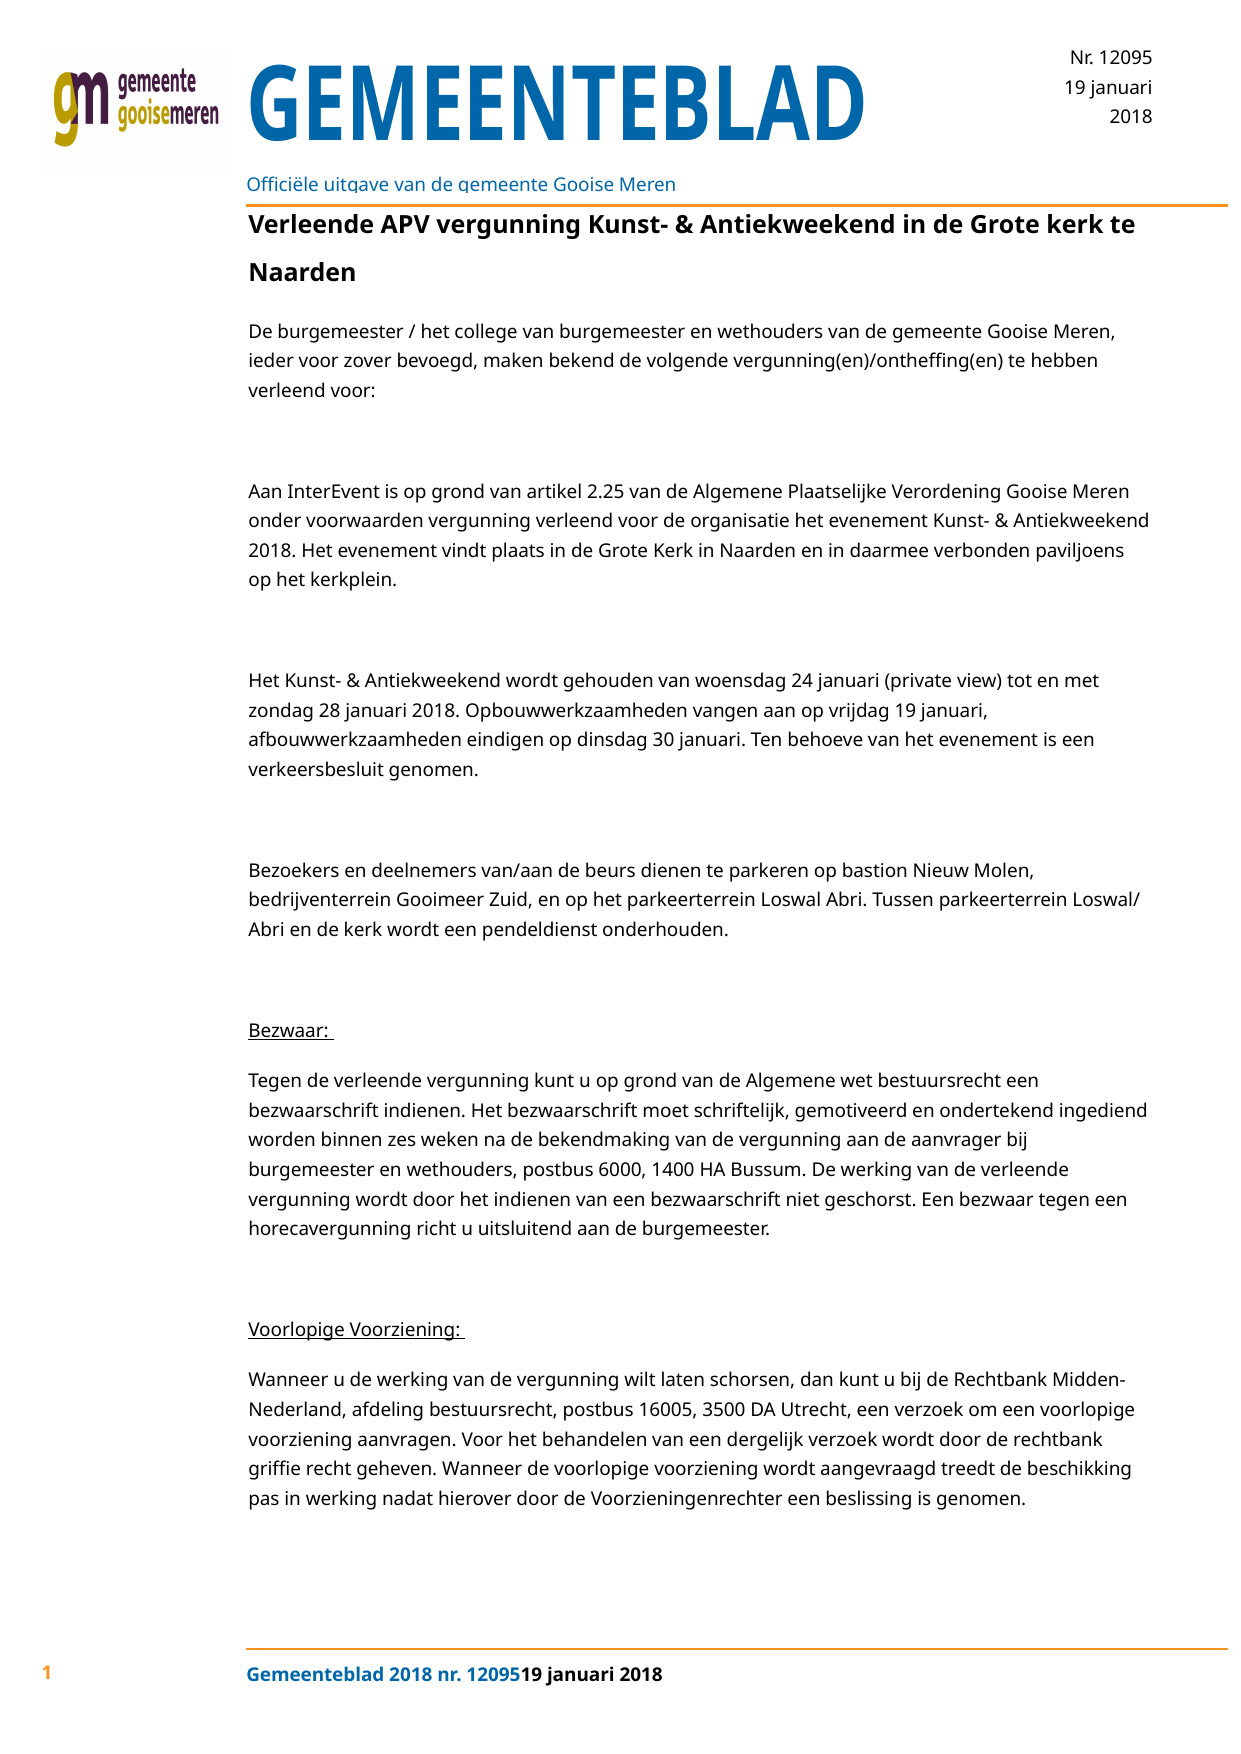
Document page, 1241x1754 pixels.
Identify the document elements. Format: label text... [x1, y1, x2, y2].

text Voorlopige Voorziening: [248, 1316, 1152, 1342]
text Verleende APV vergunning Kunst- & Antiekweekend in de Grote kerk te Naarden [248, 207, 1152, 288]
picture [41, 47, 231, 172]
text Wanneer u de werking van de vergunning wilt laten schorsen, dan kunt u bij de Rechtbank Midden-Nederland, afdeling bestuursrecht, postbus 16005, 3500 DA Utrecht, een verzoek om een voorlopige voorziening aanvragen. Voor het behandelen van een dergelijk verzoek wordt door de rechtbank griffie recht geheven. Wanneer de voorlopige voorziening wordt aangevraagd treedt de beschikking pas in werking nadat hierover door de Voorzieningenrechter een beslissing is genomen. [248, 1367, 1152, 1511]
text Bezoekers en deelnemers van/aan de beurs dienen te parkeren op bastion Nieuw Molen, bedrijventerrein Gooimeer Zuid, en op het parkeerterrein Loswal Abri. Tussen parkeerterrein Loswal/ Abri en de kerk wordt een pendeldienst onderhouden. [248, 857, 1152, 942]
text Bezwaar: [248, 1017, 1152, 1043]
text Het Kunst- & Antiekweekend wordt gehouden van woensdag 24 januari (private view) tot en met zondag 28 januari 2018. Opbouwwerkzaamheden vangen aan op vrijdag 19 januari, afbouwwerkzaamheden eindigen op dinsdag 30 januari. Ten behoeve van het evenement is een verkeersbesluit genomen. [248, 667, 1152, 782]
text Aan InterEvent is op grond van artikel 2.25 van de Algemene Plaatselijke Verordening Gooise Meren onder voorwaarden vergunning verleend voor de organisatie het evenement Kunst- & Antiekweekend 2018. Het evenement vindt plaats in de Grote Kerk in Naarden en in daarmee verbonden paviljoens op het kerkplein. [248, 478, 1152, 592]
text De burgemeester / het college van burgemeester en wethouders van de gemeente Gooise Meren, ieder voor zover bevoegd, maken bekend de volgende vergunning(en)/ontheffing(en) te hebben verleend voor: [248, 318, 1152, 403]
text Tegen de verleende vergunning kunt u op grond van de Algemene wet bestuursrecht een bezwaarschrift indienen. Het bezwaarschrift moet schriftelijk, gemotiveerd en ondertekend ingediend worden binnen zes weken na de bekendmaking van de vergunning aan de aanvrager bij burgemeester en wethouders, postbus 6000, 1400 HA Bussum. De werking van de verleende vergunning wordt door het indienen van een bezwaarschrift niet geschorst. Een bezwaar tegen een horecavergunning richt u uitsluitend aan de burgemeester. [248, 1067, 1152, 1241]
